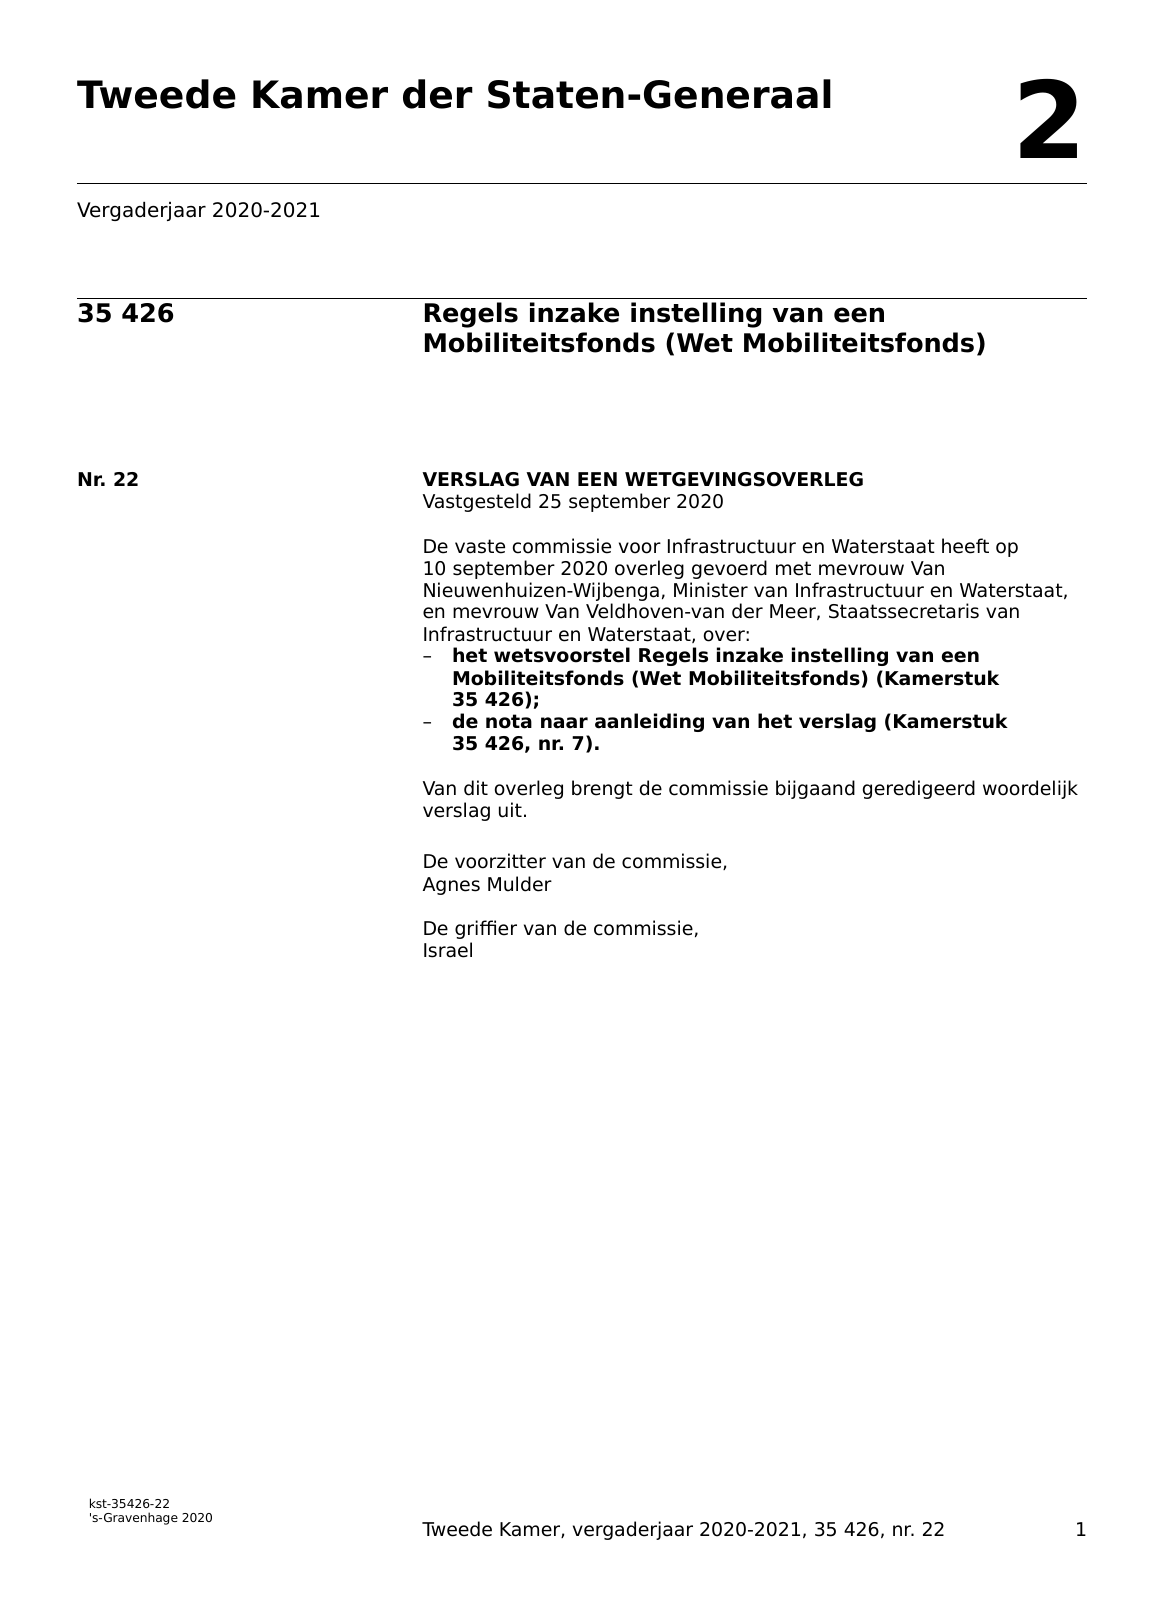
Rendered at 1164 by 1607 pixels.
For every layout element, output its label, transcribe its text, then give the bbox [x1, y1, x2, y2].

subtitle 35 426 Regels inzake instelling van een Mobiliteitsfonds (Wet Mobiliteitsfonds) [77, 299, 1087, 358]
table_header 2 [886, 59, 1087, 183]
text 's-Gravenhage 2020 [88, 1511, 323, 1525]
text Vastgesteld 25 september 2020 [422, 491, 1087, 513]
text Van dit overleg brengt de commissie bijgaand geredigeerd woordelijk verslag uit. [422, 777, 1087, 821]
subtitle Nr. 22 VERSLAG VAN EEN WETGEVINGSOVERLEG [77, 469, 1087, 491]
text kst-35426-22 [88, 1497, 323, 1511]
table_header Tweede Kamer der Staten-Generaal [77, 59, 886, 183]
text De voorzitter van de commissie, Agnes Mulder [422, 851, 1087, 895]
table_cell Vergaderjaar 2020-2021 [77, 184, 1087, 298]
text – het wetsvoorstel Regels inzake instelling van een Mobiliteitsfonds (Wet Mobiliteitsfonds) (Kamerstuk 35 426); [422, 645, 1087, 711]
text De vaste commissie voor Infrastructuur en Waterstaat heeft op 10 september 2020 overleg gevoerd met mevrouw Van Nieuwenhuizen-Wijbenga, Minister van Infrastructuur en Waterstaat, en mevrouw Van Veldhoven-van der Meer, Staatssecretaris van Infrastructuur en Waterstaat, over: [422, 536, 1087, 645]
text De griffier van de commissie, Israel [422, 918, 1087, 962]
text – de nota naar aanleiding van het verslag (Kamerstuk 35 426, nr. 7). [422, 711, 1087, 755]
